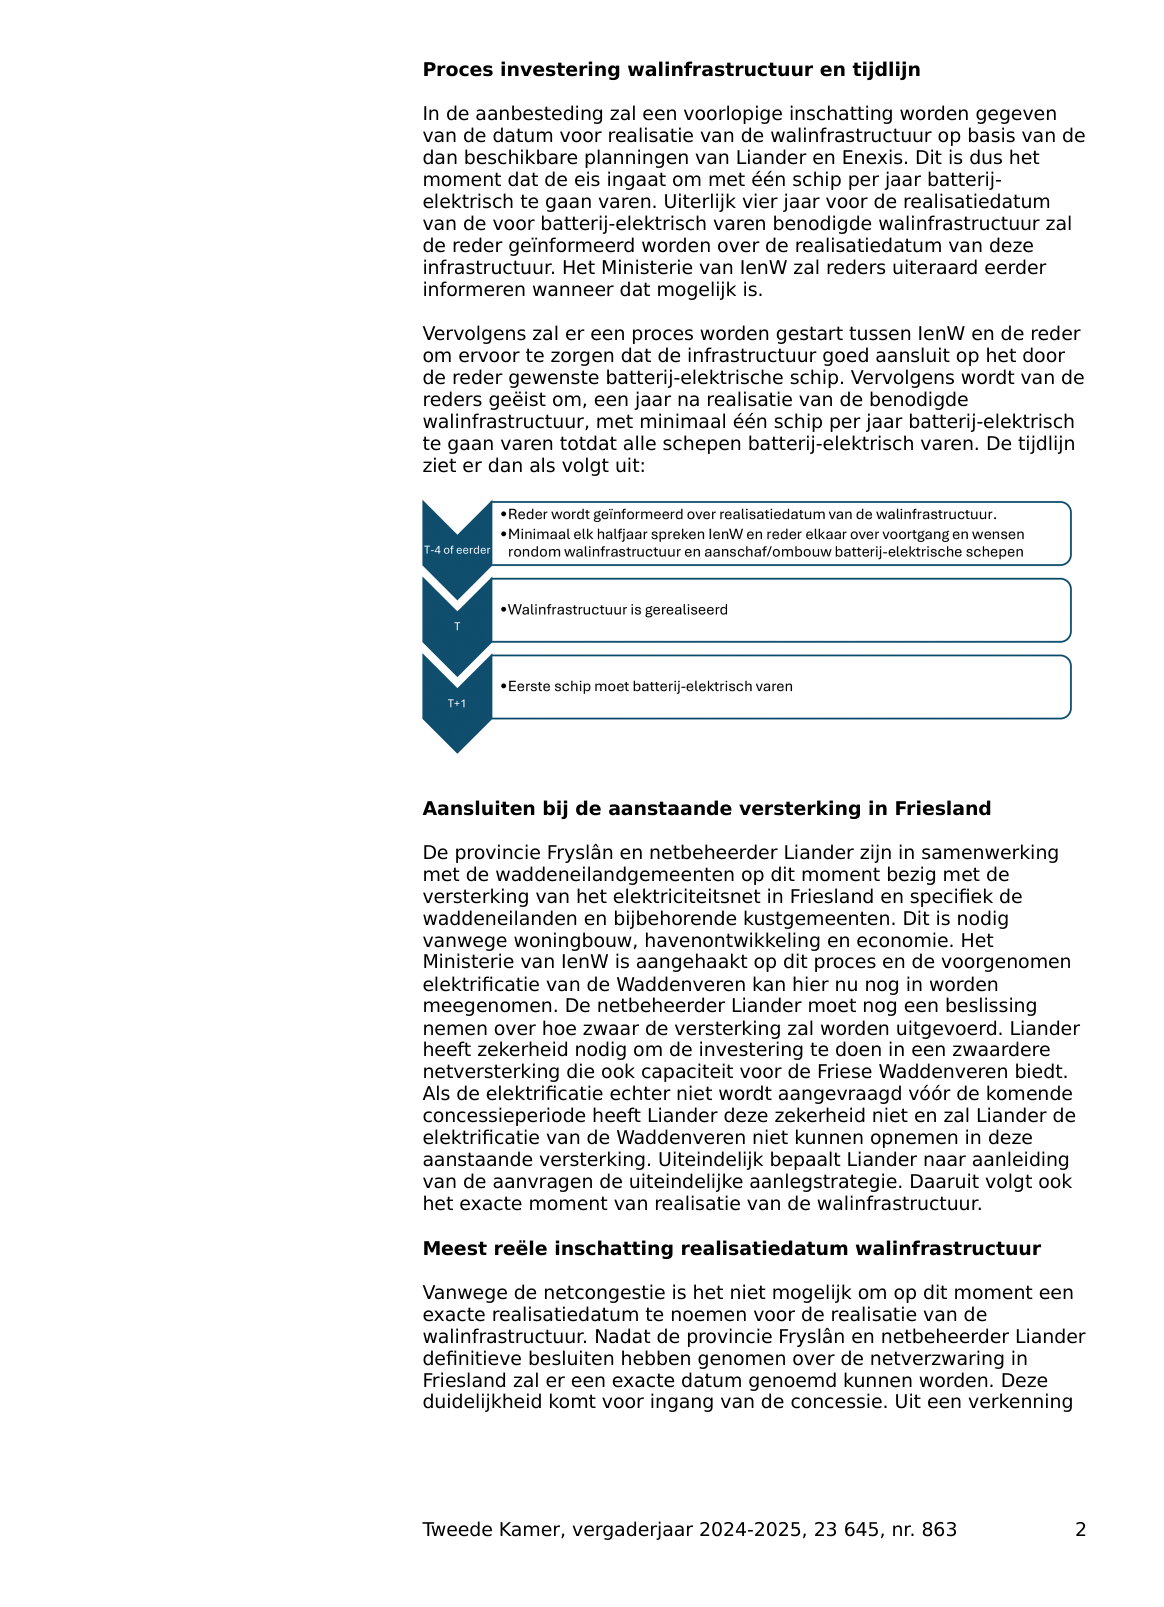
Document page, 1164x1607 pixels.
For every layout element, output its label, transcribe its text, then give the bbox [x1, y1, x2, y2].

text Vervolgens zal er een proces worden gestart tussen IenW en de reder om ervoor te zorgen dat de infrastructuur goed aansluit op het door de reder gewenste batterij-elektrische schip. Vervolgens wordt van de reders geëist om, een jaar na realisatie van de benodigde walinfrastructuur, met minimaal één schip per jaar batterij-elektrisch te gaan varen totdat alle schepen batterij-elektrisch varen. De tijdlijn ziet er dan als volgt uit: [422, 323, 1087, 477]
text De provincie Fryslân en netbeheerder Liander zijn in samenwerking met de waddeneilandgemeenten op dit moment bezig met de versterking van het elektriciteitsnet in Friesland en specifiek de waddeneilanden en bijbehorende kustgemeenten. Dit is nodig vanwege woningbouw, havenontwikkeling en economie. Het Ministerie van IenW is aangehaakt op dit proces en de voorgenomen elektrificatie van de Waddenveren kan hier nu nog in worden meegenomen. De netbeheerder Liander moet nog een beslissing nemen over hoe zwaar de versterking zal worden uitgevoerd. Liander heeft zekerheid nodig om de investering te doen in een zwaardere netversterking die ook capaciteit voor de Friese Waddenveren biedt. Als de elektrificatie echter niet wordt aangevraagd vóór de komende concessieperiode heeft Liander deze zekerheid niet en zal Liander de elektrificatie van de Waddenveren niet kunnen opnemen in deze aanstaande versterking. Uiteindelijk bepaalt Liander naar aanleiding van de aanvragen de uiteindelijke aanlegstrategie. Daaruit volgt ook het exacte moment van realisatie van de walinfrastructuur. [422, 842, 1087, 1215]
text Vanwege de netcongestie is het niet mogelijk om op dit moment een exacte realisatiedatum te noemen voor de realisatie van de walinfrastructuur. Nadat de provincie Fryslân en netbeheerder Liander definitieve besluiten hebben genomen over de netverzwaring in Friesland zal er een exacte datum genoemd kunnen worden. Deze duidelijkheid komt voor ingang van de concessie. Uit een verkenning [422, 1282, 1087, 1413]
picture [422, 499, 1072, 754]
subtitle Proces investering walinfrastructuur en tijdlijn [422, 59, 1087, 81]
text In de aanbesteding zal een voorlopige inschatting worden gegeven van de datum voor realisatie van de walinfrastructuur op basis van de dan beschikbare planningen van Liander en Enexis. Dit is dus het moment dat de eis ingaat om met één schip per jaar batterij-elektrisch te gaan varen. Uiterlijk vier jaar voor de realisatiedatum van de voor batterij-elektrisch varen benodigde walinfrastructuur zal de reder geïnformeerd worden over de realisatiedatum van deze infrastructuur. Het Ministerie van IenW zal reders uiteraard eerder informeren wanneer dat mogelijk is. [422, 103, 1087, 301]
subtitle Meest reële inschatting realisatiedatum walinfrastructuur [422, 1237, 1087, 1259]
subtitle Aansluiten bij de aanstaande versterking in Friesland [422, 797, 1087, 819]
